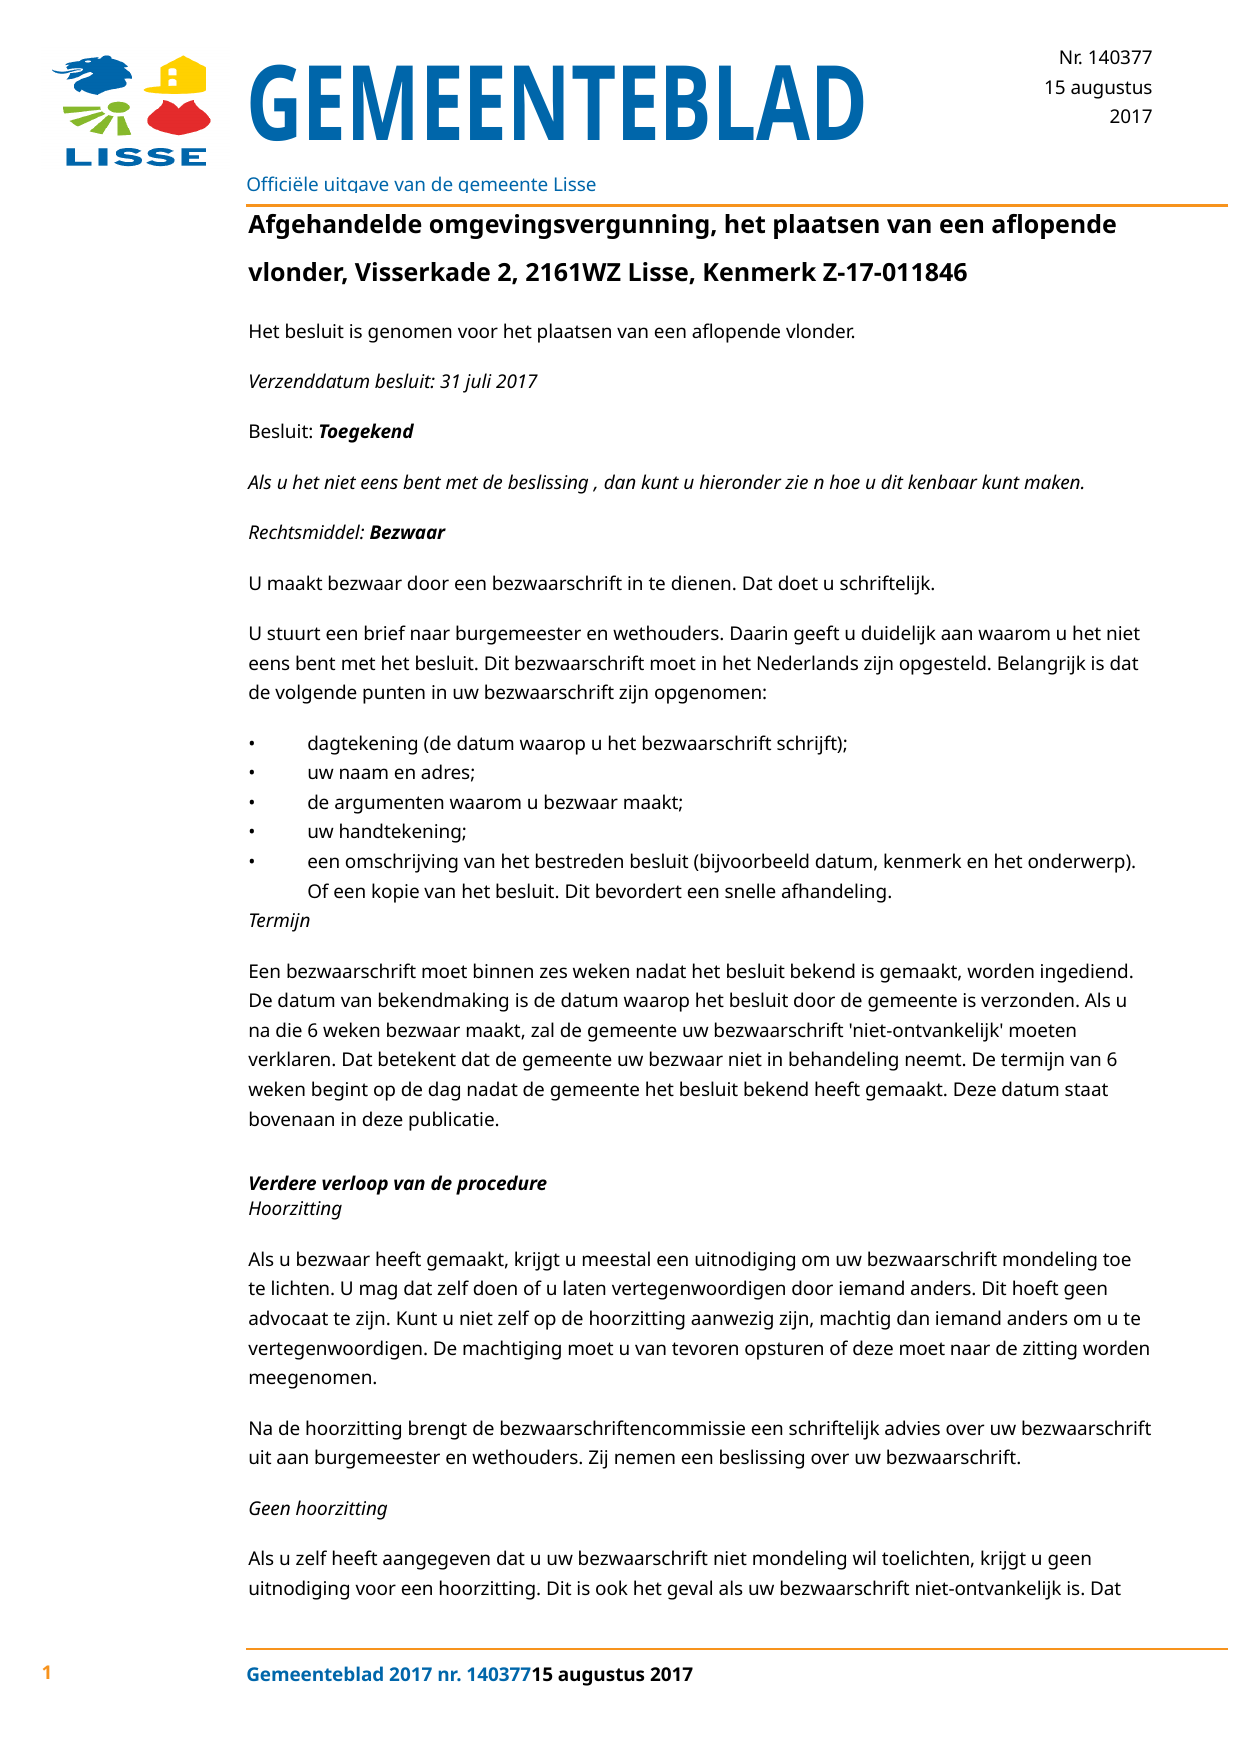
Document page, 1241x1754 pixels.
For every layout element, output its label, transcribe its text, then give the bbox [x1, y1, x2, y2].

text Hoorzitting [248, 1196, 1152, 1221]
text Termijn [248, 907, 1152, 933]
text Geen hoorzitting [248, 1495, 1152, 1520]
text U maakt bezwaar door een bezwaarschrift in te dienen. Dat doet u schriftelijk. [248, 570, 1152, 596]
text Een bezwaarschrift moet binnen zes weken nadat het besluit bekend is gemaakt, worden ingediend. De datum van bekendmaking is de datum waarop het besluit door de gemeente is verzonden. Als u na die 6 weken bezwaar maakt, zal de gemeente uw bezwaarschrift 'niet-ontvankelijk' moeten verklaren. Dat betekent dat de gemeente uw bezwaar niet in behandeling neemt. De termijn van 6 weken begint op de dag nadat de gemeente het besluit bekend heeft gemaakt. Deze datum staat bovenaan in deze publicatie. [248, 958, 1152, 1132]
text U stuurt een brief naar burgemeester en wethouders. Daarin geeft u duidelijk aan waarom u het niet eens bent met het besluit. Dit bezwaarschrift moet in het Nederlands zijn opgesteld. Belangrijk is dat de volgende punten in uw bezwaarschrift zijn opgenomen: [248, 620, 1152, 705]
list uw handtekening; [248, 819, 1152, 844]
text Als u het niet eens bent met de beslissing , dan kunt u hieronder zie n hoe u dit kenbaar kunt maken. [248, 469, 1152, 495]
text Verdere verloop van de procedure [248, 1170, 1152, 1196]
list een omschrijving van het bestreden besluit (bijvoorbeeld datum, kenmerk en het onderwerp). Of een kopie van het besluit. Dit bevordert een snelle afhandeling. [248, 848, 1152, 904]
text Als u bezwaar heeft gemaakt, krijgt u meestal een uitnodiging om uw bezwaarschrift mondeling toe te lichten. U mag dat zelf doen of u laten vertegenwoordigen door iemand anders. Dit hoeft geen advocaat te zijn. Kunt u niet zelf op de hoorzitting aanwezig zijn, machtig dan iemand anders om u te vertegenwoordigen. De machtiging moet u van tevoren opsturen of deze moet naar de zitting worden meegenomen. [248, 1246, 1152, 1390]
list de argumenten waarom u bezwaar maakt; [248, 789, 1152, 815]
text Het besluit is genomen voor het plaatsen van een aflopende vlonder. [248, 318, 1152, 344]
text Na de hoorzitting brengt de bezwaarschriftencommissie een schriftelijk advies over uw bezwaarschrift uit aan burgemeester en wethouders. Zij nemen een beslissing over uw bezwaarschrift. [248, 1415, 1152, 1470]
text Als u zelf heeft aangegeven dat u uw bezwaarschrift niet mondeling wil toelichten, krijgt u geen uitnodiging voor een hoorzitting. Dit is ook het geval als uw bezwaarschrift niet-ontvankelijk is. Dat [248, 1545, 1152, 1600]
picture [41, 47, 231, 172]
text Rechtsmiddel: Bezwaar [248, 519, 1152, 545]
list dagtekening (de datum waarop u het bezwaarschrift schrijft); [248, 730, 1152, 756]
text Verzenddatum besluit: 31 juli 2017 [248, 368, 1152, 394]
text Besluit: Toegekend [248, 419, 1152, 444]
list uw naam en adres; [248, 759, 1152, 785]
text Afgehandelde omgevingsvergunning, het plaatsen van een aflopende vlonder, Visserkade 2, 2161WZ Lisse, Kenmerk Z-17-011846 [248, 207, 1152, 288]
